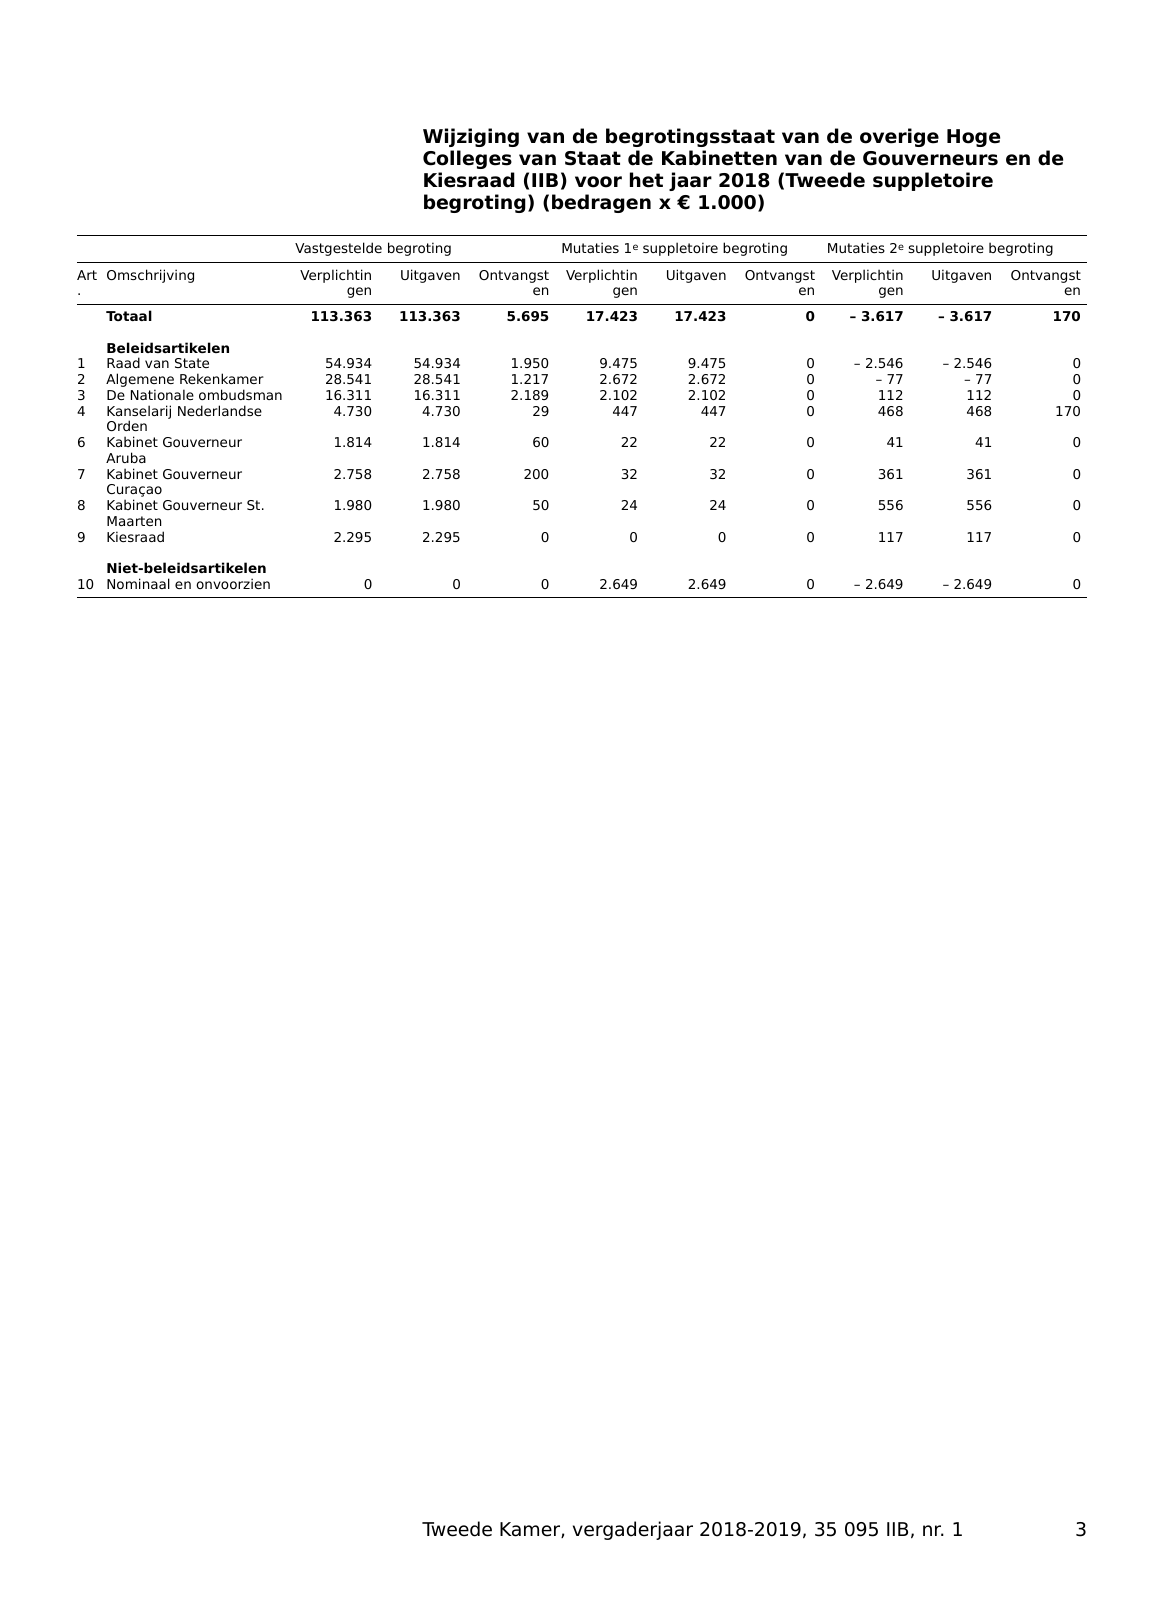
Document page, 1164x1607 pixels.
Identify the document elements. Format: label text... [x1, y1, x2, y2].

table_cell [998, 341, 1087, 356]
table_cell 2.758 [378, 466, 466, 498]
table_cell [289, 545, 378, 561]
table_cell Ontvangsten [998, 263, 1087, 303]
table_cell 0 [998, 435, 1087, 466]
table_cell [466, 545, 555, 561]
table_cell 16.311 [289, 388, 378, 403]
table_cell Uitgaven [378, 263, 466, 303]
table_cell 1.980 [289, 498, 378, 529]
table_cell [644, 341, 732, 356]
table_cell 2.295 [289, 529, 378, 545]
table_cell 17.423 [644, 305, 732, 325]
table_cell 2.189 [466, 388, 555, 403]
table_cell [732, 325, 821, 341]
table_cell [644, 561, 732, 577]
table_cell [555, 325, 644, 341]
table_cell [378, 561, 466, 577]
table_cell 1.814 [289, 435, 378, 466]
table_header [77, 236, 100, 262]
table_cell Verplichtingen [289, 263, 378, 303]
table_cell 4 [77, 404, 100, 435]
table_cell 22 [555, 435, 644, 466]
table_cell 0 [998, 466, 1087, 498]
table_cell [100, 325, 289, 341]
table_cell 2.102 [644, 388, 732, 403]
table_cell Verplichtingen [555, 263, 644, 303]
table_cell [555, 545, 644, 561]
table_cell 32 [555, 466, 644, 498]
table_cell 113.363 [378, 305, 466, 325]
table_cell [77, 325, 100, 341]
table_cell 50 [466, 498, 555, 529]
table_cell 447 [644, 404, 732, 435]
table_cell 117 [821, 529, 909, 545]
table_cell 1.980 [378, 498, 466, 529]
table_cell 2.649 [555, 577, 644, 597]
table_cell 22 [644, 435, 732, 466]
table_cell – 3.617 [821, 305, 909, 325]
table_cell – 2.649 [909, 577, 998, 597]
table_cell 447 [555, 404, 644, 435]
table_cell 6 [77, 435, 100, 466]
table_cell 468 [909, 404, 998, 435]
table_cell [821, 341, 909, 356]
table_cell [466, 341, 555, 356]
table_cell [466, 561, 555, 577]
table_cell 117 [909, 529, 998, 545]
table_cell [555, 561, 644, 577]
table_cell Ontvangsten [732, 263, 821, 303]
table_cell 16.311 [378, 388, 466, 403]
table_cell 113.363 [289, 305, 378, 325]
table_header Vastgestelde begroting [289, 236, 555, 262]
table_cell Ontvangsten [466, 263, 555, 303]
table_cell Kanselarij Nederlandse Orden [100, 404, 289, 435]
table_cell Art. [77, 263, 100, 303]
table_cell 0 [732, 388, 821, 403]
table_cell – 77 [909, 372, 998, 388]
table_cell 0 [732, 404, 821, 435]
table_cell 2.295 [378, 529, 466, 545]
table_cell 2.649 [644, 577, 732, 597]
table_cell [998, 545, 1087, 561]
table_cell 60 [466, 435, 555, 466]
table_cell 7 [77, 466, 100, 498]
table_cell [644, 545, 732, 561]
table_cell [555, 341, 644, 356]
table_cell 10 [77, 577, 100, 597]
table_cell 28.541 [378, 372, 466, 388]
table_cell 4.730 [378, 404, 466, 435]
table_cell 3 [77, 388, 100, 403]
table_cell [909, 561, 998, 577]
table_cell – 2.546 [909, 356, 998, 372]
table_cell 0 [466, 529, 555, 545]
table_cell 0 [555, 529, 644, 545]
table_cell [378, 545, 466, 561]
table_cell 0 [998, 498, 1087, 529]
table_cell 0 [998, 577, 1087, 597]
text Wijziging van de begrotingsstaat van de overige Hoge Colleges van Staat de Kabinetten van de Gouverneurs en de Kiesraad (IIB) voor het jaar 2018 (Tweede suppletoire begroting) (bedragen x € 1.000) [422, 126, 1087, 213]
table_cell 4.730 [289, 404, 378, 435]
table_cell 0 [998, 388, 1087, 403]
table_cell 468 [821, 404, 909, 435]
table_cell [289, 561, 378, 577]
table_cell [998, 561, 1087, 577]
table_cell 0 [998, 356, 1087, 372]
table_cell [909, 341, 998, 356]
table_cell 361 [821, 466, 909, 498]
table_cell – 2.649 [821, 577, 909, 597]
table_cell Uitgaven [644, 263, 732, 303]
table_cell 41 [821, 435, 909, 466]
table_cell – 2.546 [821, 356, 909, 372]
table_cell [100, 545, 289, 561]
table_cell [77, 341, 100, 356]
table_cell Uitgaven [909, 263, 998, 303]
table_cell [289, 341, 378, 356]
table_cell 0 [732, 305, 821, 325]
table_cell [821, 561, 909, 577]
table_cell 170 [998, 305, 1087, 325]
table_cell [466, 325, 555, 341]
table_cell 112 [909, 388, 998, 403]
table_cell [732, 545, 821, 561]
table_cell 24 [555, 498, 644, 529]
table_cell [378, 325, 466, 341]
table_cell Algemene Rekenkamer [100, 372, 289, 388]
table_cell 0 [289, 577, 378, 597]
table_cell 8 [77, 498, 100, 529]
table_cell [77, 545, 100, 561]
table_cell 1.217 [466, 372, 555, 388]
table_cell 361 [909, 466, 998, 498]
table_cell [77, 305, 100, 325]
table_cell Kabinet Gouverneur St. Maarten [100, 498, 289, 529]
table_cell [378, 341, 466, 356]
table_cell – 77 [821, 372, 909, 388]
table_cell 0 [732, 356, 821, 372]
table_cell Nominaal en onvoorzien [100, 577, 289, 597]
table_cell [77, 561, 100, 577]
table_cell 17.423 [555, 305, 644, 325]
table_cell 0 [644, 529, 732, 545]
table_cell [909, 325, 998, 341]
table_cell 0 [732, 466, 821, 498]
table_cell 0 [998, 529, 1087, 545]
table_cell 0 [732, 529, 821, 545]
table_cell 9 [77, 529, 100, 545]
table_cell 2.672 [555, 372, 644, 388]
table_cell 0 [732, 498, 821, 529]
table_cell 112 [821, 388, 909, 403]
table_cell [821, 545, 909, 561]
table_cell 9.475 [555, 356, 644, 372]
table_cell [644, 325, 732, 341]
table_cell Beleidsartikelen [100, 341, 289, 356]
table_cell 0 [378, 577, 466, 597]
table_cell Verplichtingen [821, 263, 909, 303]
table_cell 170 [998, 404, 1087, 435]
table_cell [289, 325, 378, 341]
table_cell 29 [466, 404, 555, 435]
table_cell [732, 341, 821, 356]
table_cell De Nationale ombudsman [100, 388, 289, 403]
table_cell 0 [732, 435, 821, 466]
table_cell 32 [644, 466, 732, 498]
table_header Mutaties 2e suppletoire begroting [821, 236, 1087, 262]
table_cell 0 [466, 577, 555, 597]
table_cell [909, 545, 998, 561]
table_cell [998, 325, 1087, 341]
table_cell 2 [77, 372, 100, 388]
table_cell 556 [909, 498, 998, 529]
table_cell Omschrijving [100, 263, 289, 303]
table_cell 1.950 [466, 356, 555, 372]
table_cell 54.934 [378, 356, 466, 372]
table_cell 1 [77, 356, 100, 372]
table_cell Kabinet Gouverneur Aruba [100, 435, 289, 466]
table_cell 2.672 [644, 372, 732, 388]
table_cell 1.814 [378, 435, 466, 466]
table_cell Niet-beleidsartikelen [100, 561, 289, 577]
table_cell 0 [998, 372, 1087, 388]
table_cell 28.541 [289, 372, 378, 388]
table_cell 200 [466, 466, 555, 498]
table_cell [732, 561, 821, 577]
table_cell Raad van State [100, 356, 289, 372]
table_cell 24 [644, 498, 732, 529]
table_cell Totaal [100, 305, 289, 325]
table_cell 2.758 [289, 466, 378, 498]
table_cell 0 [732, 577, 821, 597]
table_cell Kiesraad [100, 529, 289, 545]
table_header [100, 236, 289, 262]
table_cell 41 [909, 435, 998, 466]
table_cell 0 [732, 372, 821, 388]
table_cell 54.934 [289, 356, 378, 372]
table_cell 9.475 [644, 356, 732, 372]
table_cell Kabinet Gouverneur Curaçao [100, 466, 289, 498]
table_cell 5.695 [466, 305, 555, 325]
table_cell – 3.617 [909, 305, 998, 325]
table_cell [821, 325, 909, 341]
table_cell 556 [821, 498, 909, 529]
table_cell 2.102 [555, 388, 644, 403]
table_header Mutaties 1e suppletoire begroting [555, 236, 821, 262]
